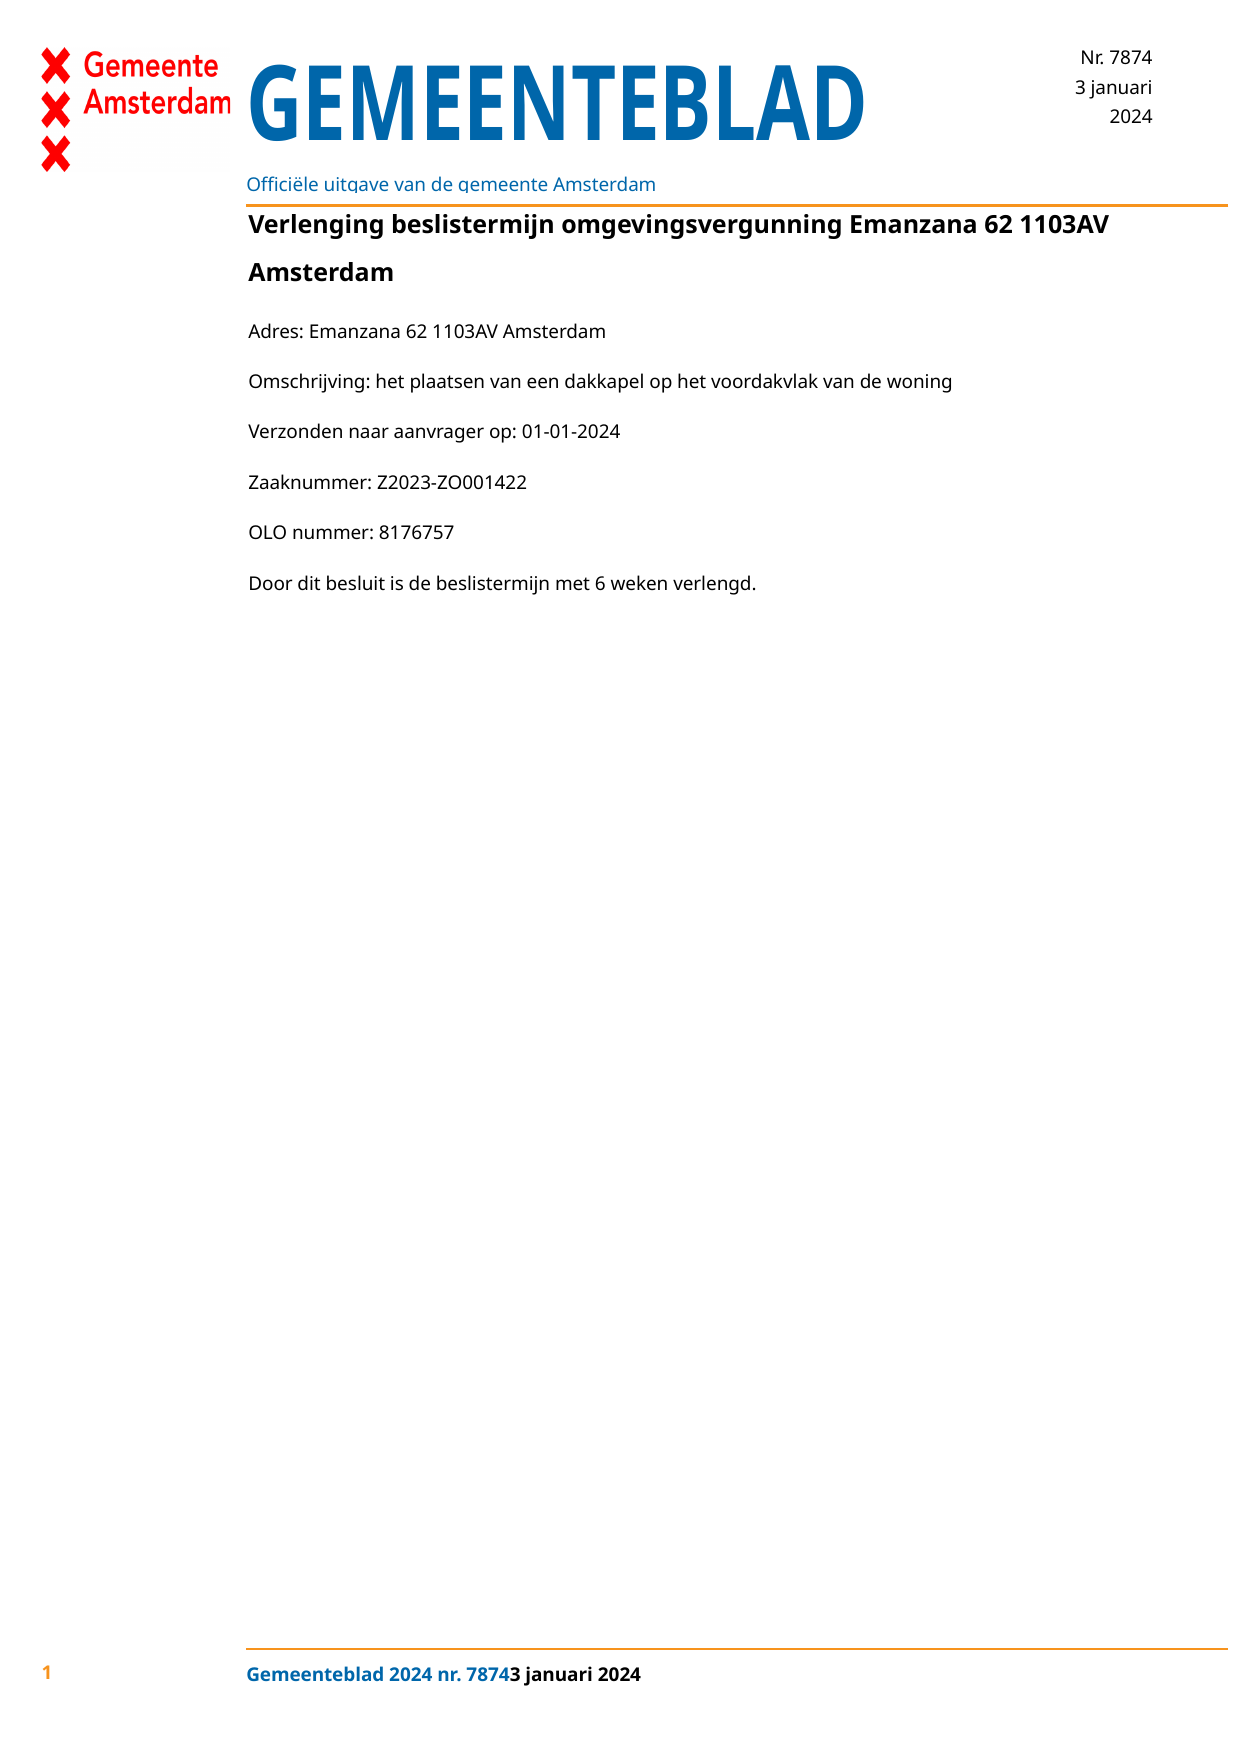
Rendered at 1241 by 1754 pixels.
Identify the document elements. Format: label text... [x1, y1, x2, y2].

text Zaaknummer: Z2023-ZO001422 [248, 469, 1152, 495]
text Verlenging beslistermijn omgevingsvergunning Emanzana 62 1103AV Amsterdam [248, 207, 1152, 288]
text Verzonden naar aanvrager op: 01-01-2024 [248, 419, 1152, 444]
picture [41, 47, 231, 172]
text OLO nummer: 8176757 [248, 519, 1152, 545]
text Omschrijving: het plaatsen van een dakkapel op het voordakvlak van de woning [248, 368, 1152, 394]
text Adres: Emanzana 62 1103AV Amsterdam [248, 318, 1152, 344]
text Door dit besluit is de beslistermijn met 6 weken verlengd. [248, 570, 1152, 596]
